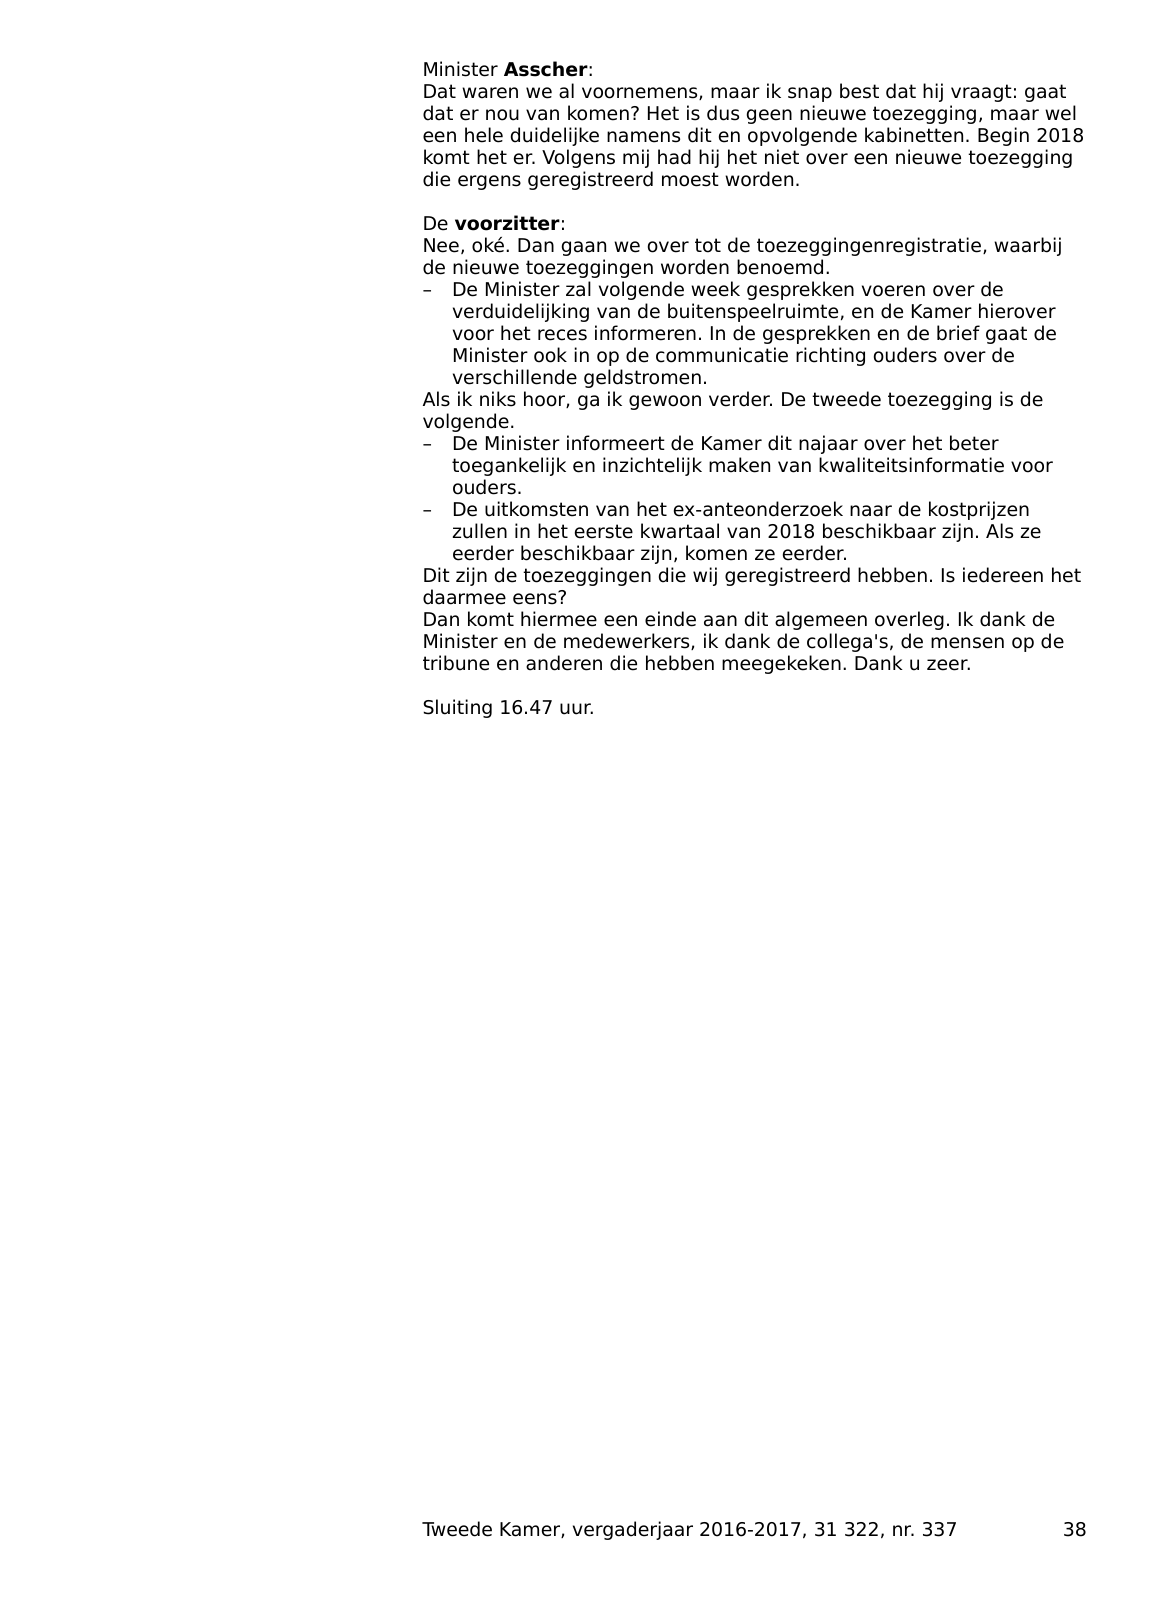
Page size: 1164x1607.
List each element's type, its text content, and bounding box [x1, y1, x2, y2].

text – De Minister zal volgende week gesprekken voeren over de verduidelijking van de buitenspeelruimte, en de Kamer hierover voor het reces informeren. In de gesprekken en de brief gaat de Minister ook in op de communicatie richting ouders over de verschillende geldstromen. [422, 279, 1087, 389]
text Nee, oké. Dan gaan we over tot de toezeggingenregistratie, waarbij de nieuwe toezeggingen worden benoemd. [422, 235, 1087, 279]
text – De Minister informeert de Kamer dit najaar over het beter toegankelijk en inzichtelijk maken van kwaliteitsinformatie voor ouders. [422, 433, 1087, 499]
text Dat waren we al voornemens, maar ik snap best dat hij vraagt: gaat dat er nou van komen? Het is dus geen nieuwe toezegging, maar wel een hele duidelijke namens dit en opvolgende kabinetten. Begin 2018 komt het er. Volgens mij had hij het niet over een nieuwe toezegging die ergens geregistreerd moest worden. [422, 81, 1087, 191]
text – De uitkomsten van het ex-anteonderzoek naar de kostprijzen zullen in het eerste kwartaal van 2018 beschikbaar zijn. Als ze eerder beschikbaar zijn, komen ze eerder. [422, 499, 1087, 565]
text Sluiting 16.47 uur. [422, 697, 1087, 719]
text Dan komt hiermee een einde aan dit algemeen overleg. Ik dank de Minister en de medewerkers, ik dank de collega's, de mensen op de tribune en anderen die hebben meegekeken. Dank u zeer. [422, 609, 1087, 675]
text De voorzitter: [422, 213, 1087, 235]
text Als ik niks hoor, ga ik gewoon verder. De tweede toezegging is de volgende. [422, 389, 1087, 433]
text Minister Asscher: [422, 59, 1087, 81]
text Dit zijn de toezeggingen die wij geregistreerd hebben. Is iedereen het daarmee eens? [422, 565, 1087, 609]
